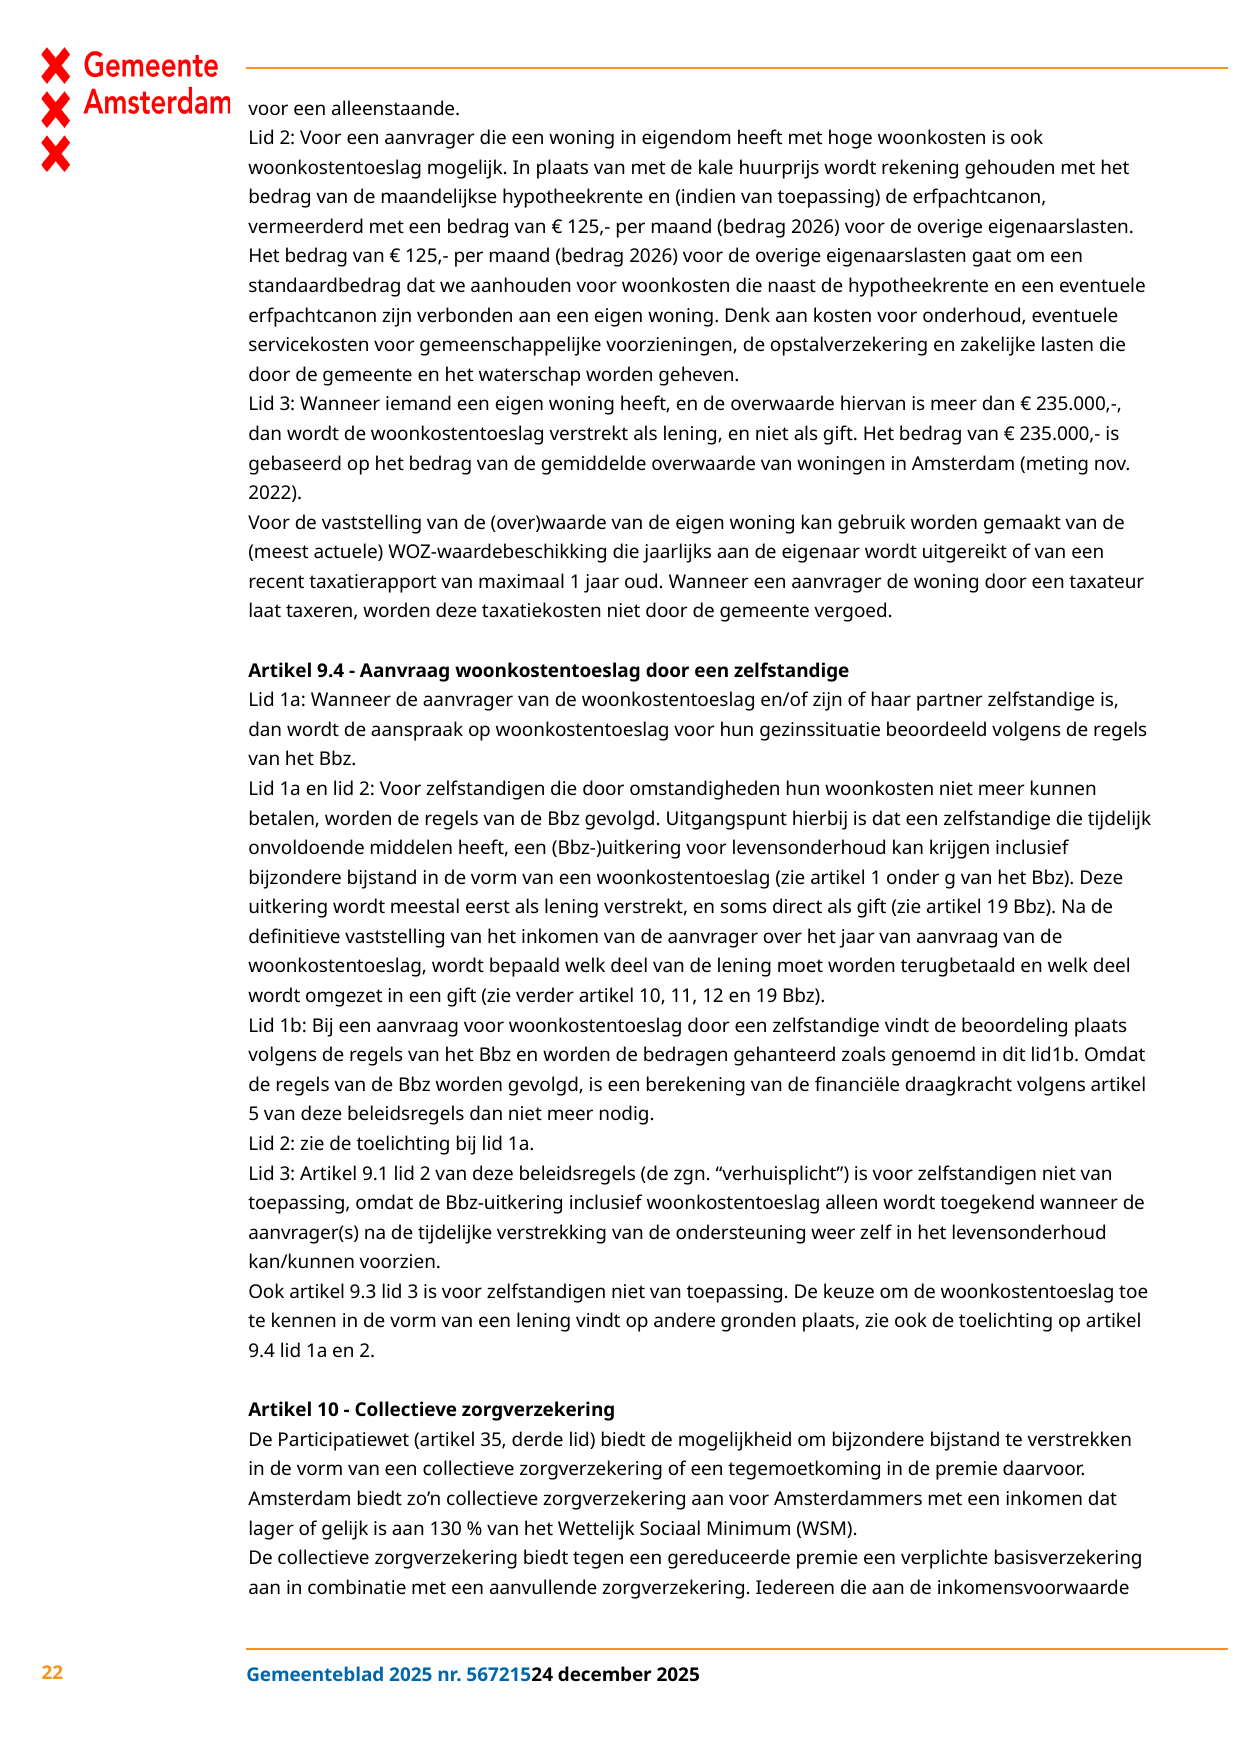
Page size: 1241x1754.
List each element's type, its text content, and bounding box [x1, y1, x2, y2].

text Lid 3: Artikel 9.1 lid 2 van deze beleidsregels (de zgn. “verhuisplicht”) is voor zelfstandigen niet van toepassing, omdat de Bbz-uitkering inclusief woonkostentoeslag alleen wordt toegekend wanneer de aanvrager(s) na de tijdelijke verstrekking van de ondersteuning weer zelf in het levensonderhoud kan/kunnen voorzien. [248, 1160, 1152, 1274]
text Lid 1b: Bij een aanvraag voor woonkostentoeslag door een zelfstandige vindt de beoordeling plaats volgens de regels van het Bbz en worden de bedragen gehanteerd zoals genoemd in dit lid1b. Omdat de regels van de Bbz worden gevolgd, is een berekening van de financiële draagkracht volgens artikel 5 van deze beleidsregels dan niet meer nodig. [248, 1012, 1152, 1126]
text Lid 2: Voor een aanvrager die een woning in eigendom heeft met hoge woonkosten is ook woonkostentoeslag mogelijk. In plaats van met de kale huurprijs wordt rekening gehouden met het bedrag van de maandelijkse hypotheekrente en (indien van toepassing) de erfpachtcanon, vermeerderd met een bedrag van € 125,- per maand (bedrag 2026) voor de overige eigenaarslasten. [248, 124, 1152, 239]
text Lid 2: zie de toelichting bij lid 1a. [248, 1130, 1152, 1156]
text De collectieve zorgverzekering biedt tegen een gereduceerde premie een verplichte basisverzekering aan in combinatie met een aanvullende zorgverzekering. Iedereen die aan de inkomensvoorwaarde [248, 1544, 1152, 1600]
picture [41, 47, 231, 172]
text Het bedrag van € 125,- per maand (bedrag 2026) voor de overige eigenaarslasten gaat om een standaardbedrag dat we aanhouden voor woonkosten die naast de hypotheekrente en een eventuele erfpachtcanon zijn verbonden aan een eigen woning. Denk aan kosten voor onderhoud, eventuele servicekosten voor gemeenschappelijke voorzieningen, de opstalverzekering en zakelijke lasten die door de gemeente en het waterschap worden geheven. [248, 243, 1152, 387]
text Lid 1a: Wanneer de aanvrager van de woonkostentoeslag en/of zijn of haar partner zelfstandige is, dan wordt de aanspraak op woonkostentoeslag voor hun gezinssituatie beoordeeld volgens de regels van het Bbz. [248, 686, 1152, 771]
text Artikel 9.4 - Aanvraag woonkostentoeslag door een zelfstandige [248, 657, 1152, 683]
text Artikel 10 - Collectieve zorgverzekering [248, 1396, 1152, 1422]
text Ook artikel 9.3 lid 3 is voor zelfstandigen niet van toepassing. De keuze om de woonkostentoeslag toe te kennen in de vorm van een lening vindt op andere gronden plaats, zie ook de toelichting op artikel 9.4 lid 1a en 2. [248, 1278, 1152, 1363]
text Lid 1a en lid 2: Voor zelfstandigen die door omstandigheden hun woonkosten niet meer kunnen betalen, worden de regels van de Bbz gevolgd. Uitgangspunt hierbij is dat een zelfstandige die tijdelijk onvoldoende middelen heeft, een (Bbz-)uitkering voor levensonderhoud kan krijgen inclusief bijzondere bijstand in de vorm van een woonkostentoeslag (zie artikel 1 onder g van het Bbz). Deze uitkering wordt meestal eerst als lening verstrekt, en soms direct als gift (zie artikel 19 Bbz). Na de definitieve vaststelling van het inkomen van de aanvrager over het jaar van aanvraag van de woonkostentoeslag, wordt bepaald welk deel van de lening moet worden terugbetaald en welk deel wordt omgezet in een gift (zie verder artikel 10, 11, 12 en 19 Bbz). [248, 775, 1152, 1008]
text voor een alleenstaande. [248, 95, 1152, 121]
text De Participatiewet (artikel 35, derde lid) biedt de mogelijkheid om bijzondere bijstand te verstrekken in de vorm van een collectieve zorgverzekering of een tegemoetkoming in de premie daarvoor. Amsterdam biedt zo’n collectieve zorgverzekering aan voor Amsterdammers met een inkomen dat lager of gelijk is aan 130 % van het Wettelijk Sociaal Minimum (WSM). [248, 1426, 1152, 1541]
text Voor de vaststelling van de (over)waarde van de eigen woning kan gebruik worden gemaakt van de (meest actuele) WOZ-waardebeschikking die jaarlijks aan de eigenaar wordt uitgereikt of van een recent taxatierapport van maximaal 1 jaar oud. Wanneer een aanvrager de woning door een taxateur laat taxeren, worden deze taxatiekosten niet door de gemeente vergoed. [248, 509, 1152, 623]
text Lid 3: Wanneer iemand een eigen woning heeft, en de overwaarde hiervan is meer dan € 235.000,-, dan wordt de woonkostentoeslag verstrekt als lening, en niet als gift. Het bedrag van € 235.000,- is gebaseerd op het bedrag van de gemiddelde overwaarde van woningen in Amsterdam (meting nov. 2022). [248, 391, 1152, 505]
